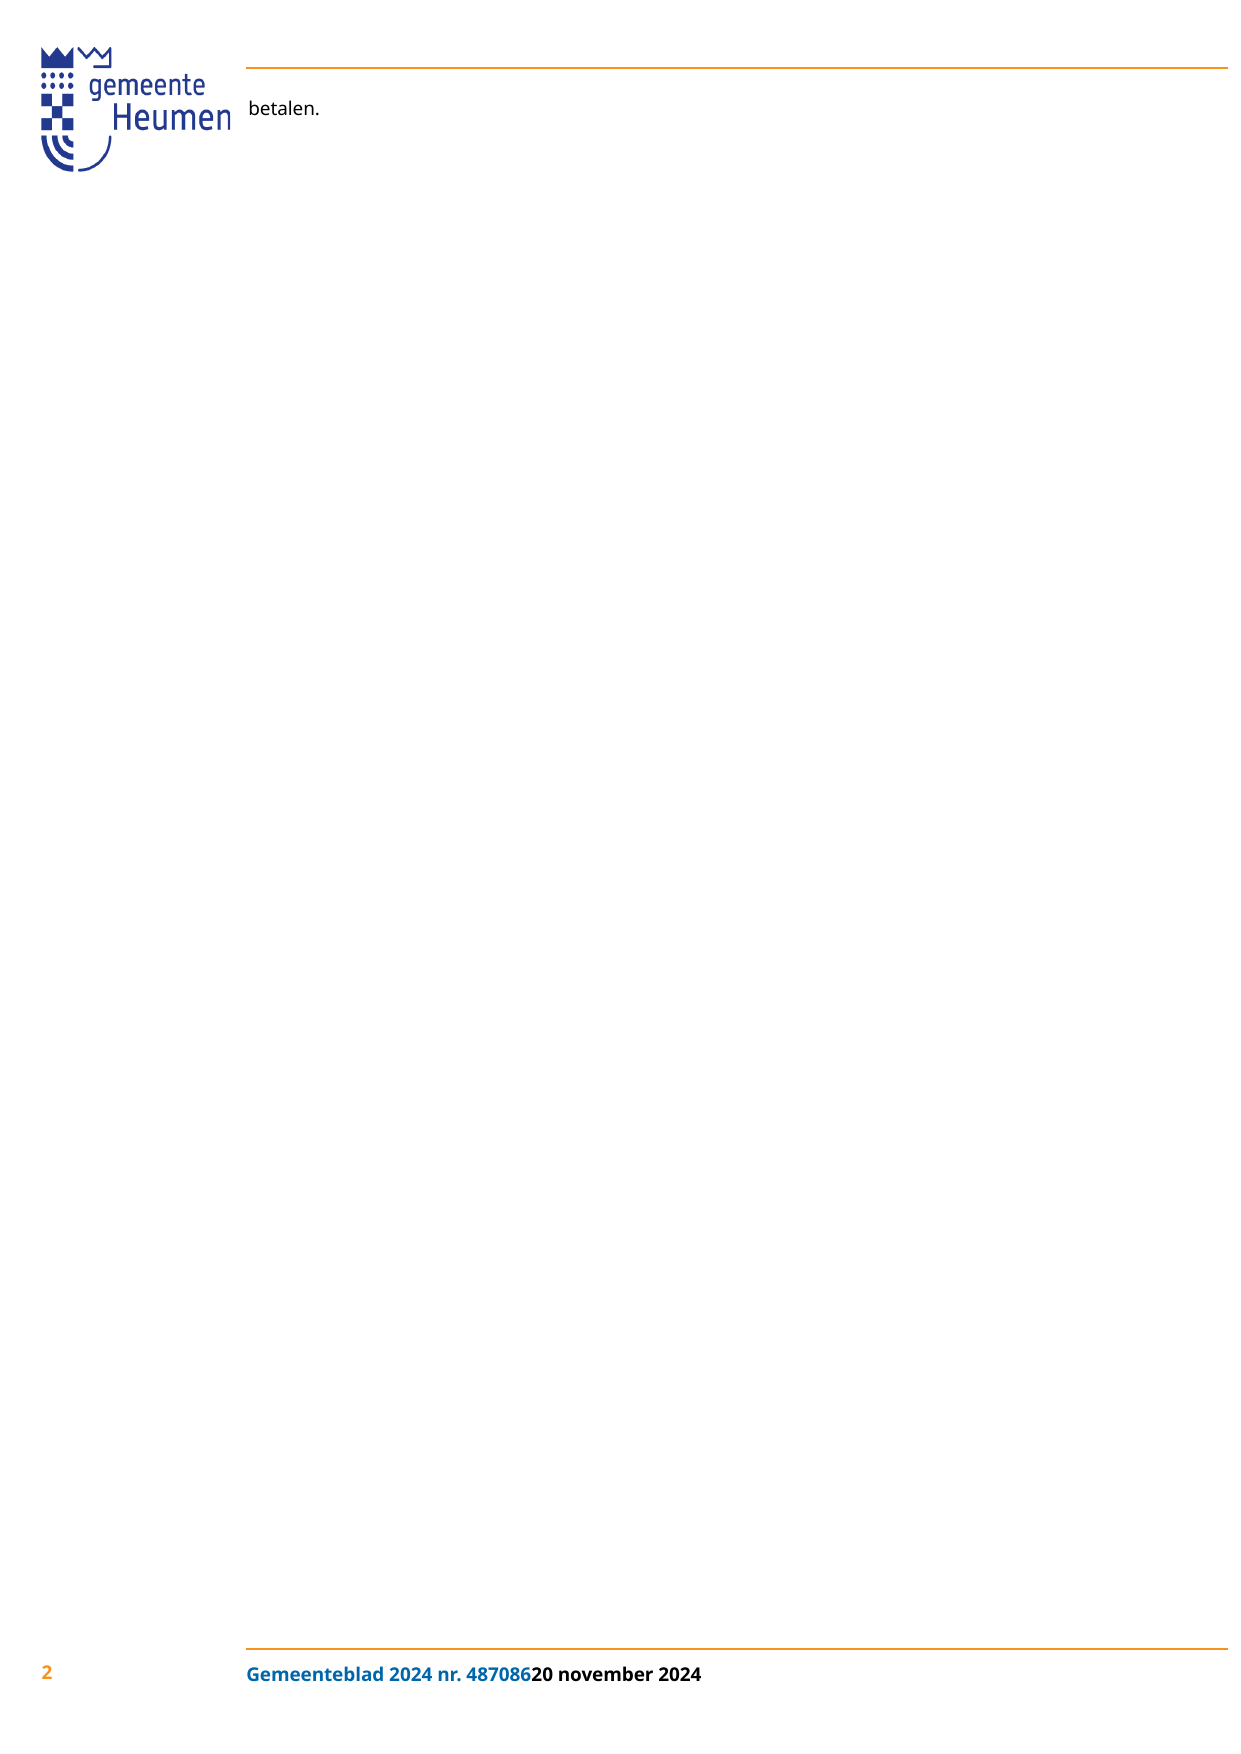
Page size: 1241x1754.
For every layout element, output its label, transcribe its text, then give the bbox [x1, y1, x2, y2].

picture [41, 47, 231, 172]
text betalen. [248, 95, 1152, 121]
